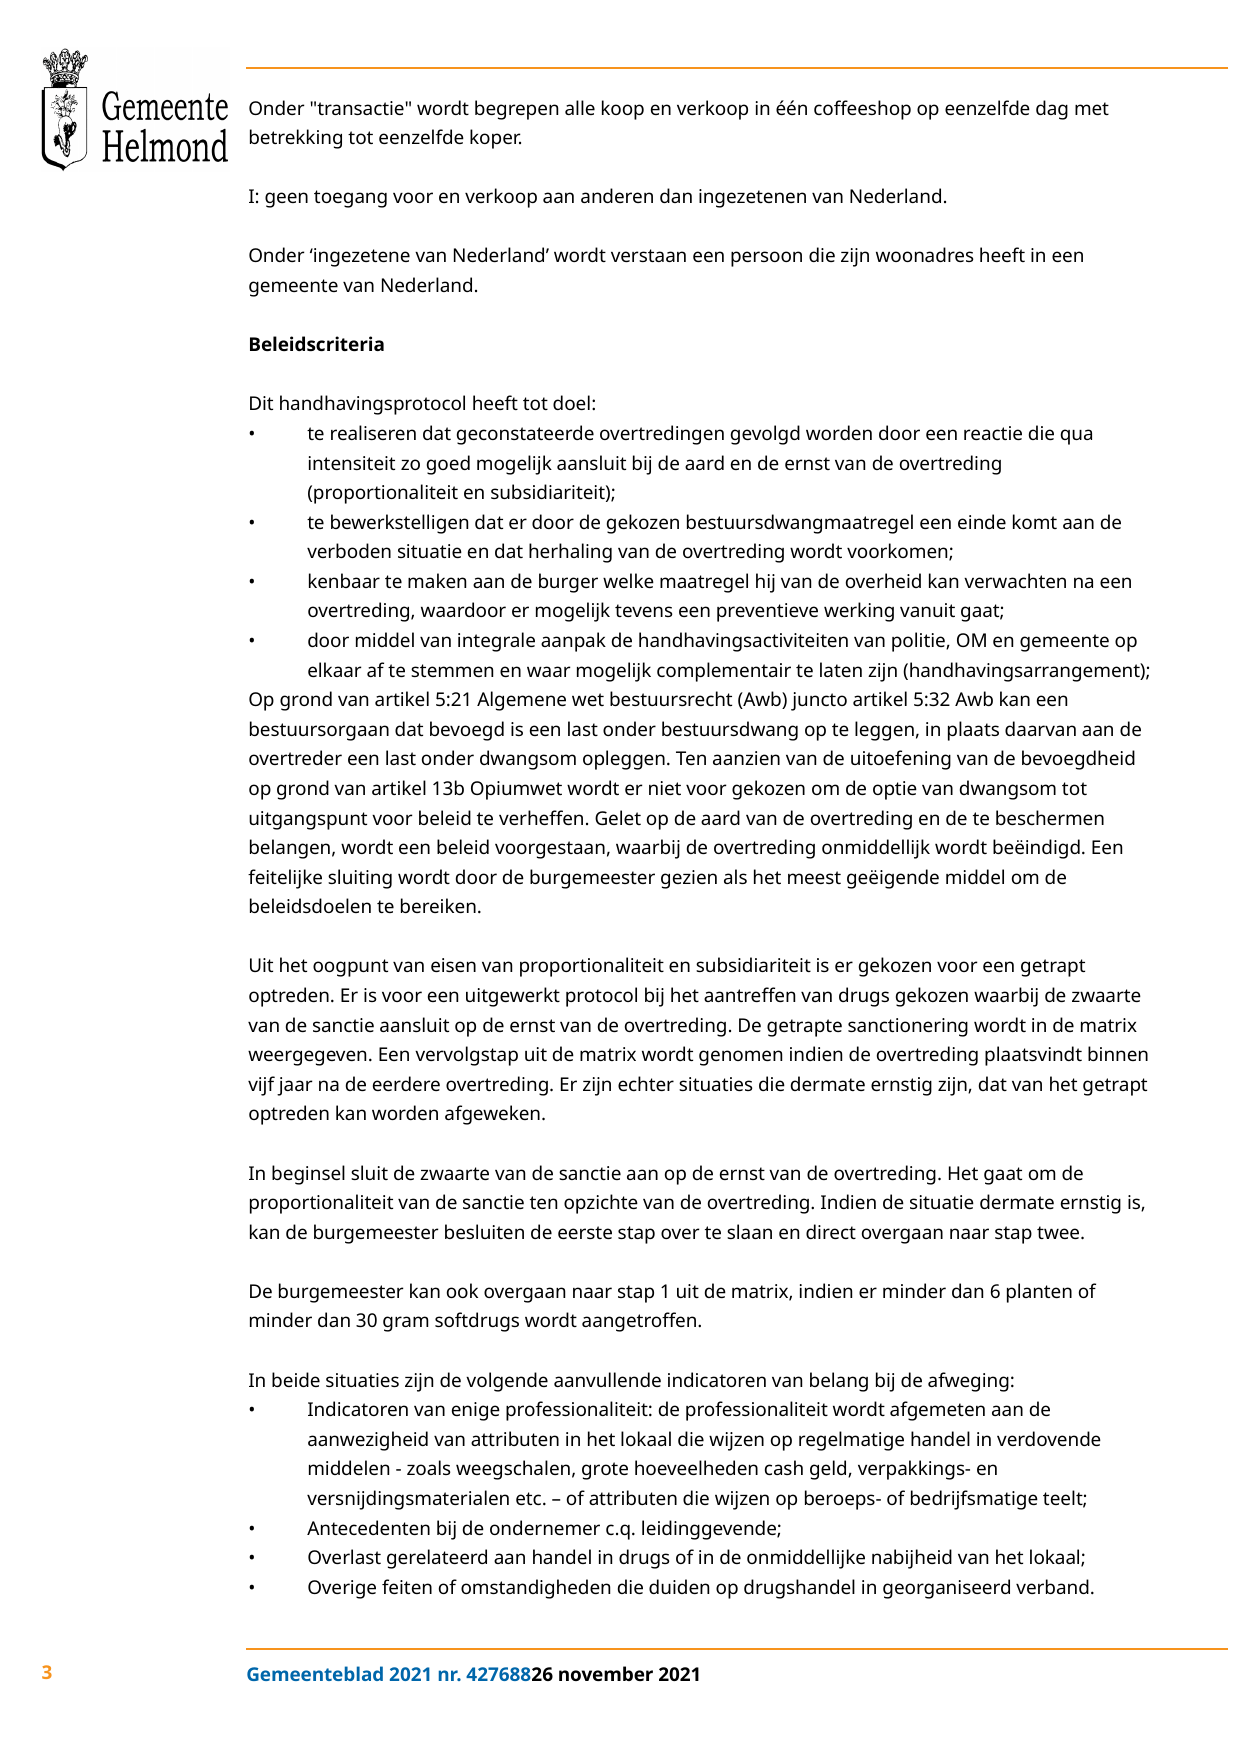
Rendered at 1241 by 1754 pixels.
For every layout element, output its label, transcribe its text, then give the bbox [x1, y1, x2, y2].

list te realiseren dat geconstateerde overtredingen gevolgd worden door een reactie die qua intensiteit zo goed mogelijk aansluit bij de aard en de ernst van de overtreding (proportionaliteit en subsidiariteit); [248, 420, 1152, 505]
text Beleidscriteria [248, 331, 1152, 357]
text Onder ‘ingezetene van Nederland’ wordt verstaan een persoon die zijn woonadres heeft in een gemeente van Nederland. [248, 243, 1152, 298]
text In beide situaties zijn de volgende aanvullende indicatoren van belang bij de afweging: [248, 1367, 1152, 1393]
list Antecedenten bij de ondernemer c.q. leidinggevende; [248, 1515, 1152, 1541]
list kenbaar te maken aan de burger welke maatregel hij van de overheid kan verwachten na een overtreding, waardoor er mogelijk tevens een preventieve werking vanuit gaat; [248, 568, 1152, 623]
list Indicatoren van enige professionaliteit: de professionaliteit wordt afgemeten aan de aanwezigheid van attributen in het lokaal die wijzen op regelmatige handel in verdovende middelen - zoals weegschalen, grote hoeveelheden cash geld, verpakkings- en versnijdingsmaterialen etc. – of attributen die wijzen op beroeps- of bedrijfsmatige teelt; [248, 1396, 1152, 1511]
text In beginsel sluit de zwaarte van de sanctie aan op de ernst van de overtreding. Het gaat om de proportionaliteit van de sanctie ten opzichte van de overtreding. Indien de situatie dermate ernstig is, kan de burgemeester besluiten de eerste stap over te slaan en direct overgaan naar stap twee. [248, 1160, 1152, 1245]
list te bewerkstelligen dat er door de gekozen bestuursdwangmaatregel een einde komt aan de verboden situatie en dat herhaling van de overtreding wordt voorkomen; [248, 509, 1152, 564]
text Op grond van artikel 5:21 Algemene wet bestuursrecht (Awb) juncto artikel 5:32 Awb kan een bestuursorgaan dat bevoegd is een last onder bestuursdwang op te leggen, in plaats daarvan aan de overtreder een last onder dwangsom opleggen. Ten aanzien van de uitoefening van de bevoegdheid op grond van artikel 13b Opiumwet wordt er niet voor gekozen om de optie van dwangsom tot uitgangspunt voor beleid te verheffen. Gelet op de aard van de overtreding en de te beschermen belangen, wordt een beleid voorgestaan, waarbij de overtreding onmiddellijk wordt beëindigd. Een feitelijke sluiting wordt door de burgemeester gezien als het meest geëigende middel om de beleidsdoelen te bereiken. [248, 686, 1152, 919]
text De burgemeester kan ook overgaan naar stap 1 uit de matrix, indien er minder dan 6 planten of minder dan 30 gram softdrugs wordt aangetroffen. [248, 1278, 1152, 1333]
list Overlast gerelateerd aan handel in drugs of in de onmiddellijke nabijheid van het lokaal; [248, 1544, 1152, 1570]
list Overige feiten of omstandigheden die duiden op drugshandel in georganiseerd verband. [248, 1574, 1152, 1600]
text I: geen toegang voor en verkoop aan anderen dan ingezetenen van Nederland. [248, 183, 1152, 209]
text Uit het oogpunt van eisen van proportionaliteit en subsidiariteit is er gekozen voor een getrapt optreden. Er is voor een uitgewerkt protocol bij het aantreffen van drugs gekozen waarbij de zwaarte van de sanctie aansluit op de ernst van de overtreding. De getrapte sanctionering wordt in de matrix weergegeven. Een vervolgstap uit de matrix wordt genomen indien de overtreding plaatsvindt binnen vijf jaar na de eerdere overtreding. Er zijn echter situaties die dermate ernstig zijn, dat van het getrapt optreden kan worden afgeweken. [248, 953, 1152, 1126]
list door middel van integrale aanpak de handhavingsactiviteiten van politie, OM en gemeente op elkaar af te stemmen en waar mogelijk complementair te laten zijn (handhavingsarrangement); [248, 627, 1152, 683]
text Onder "transactie" wordt begrepen alle koop en verkoop in één coffeeshop op eenzelfde dag met betrekking tot eenzelfde koper. [248, 95, 1152, 150]
picture [41, 47, 231, 172]
text Dit handhavingsprotocol heeft tot doel: [248, 391, 1152, 416]
